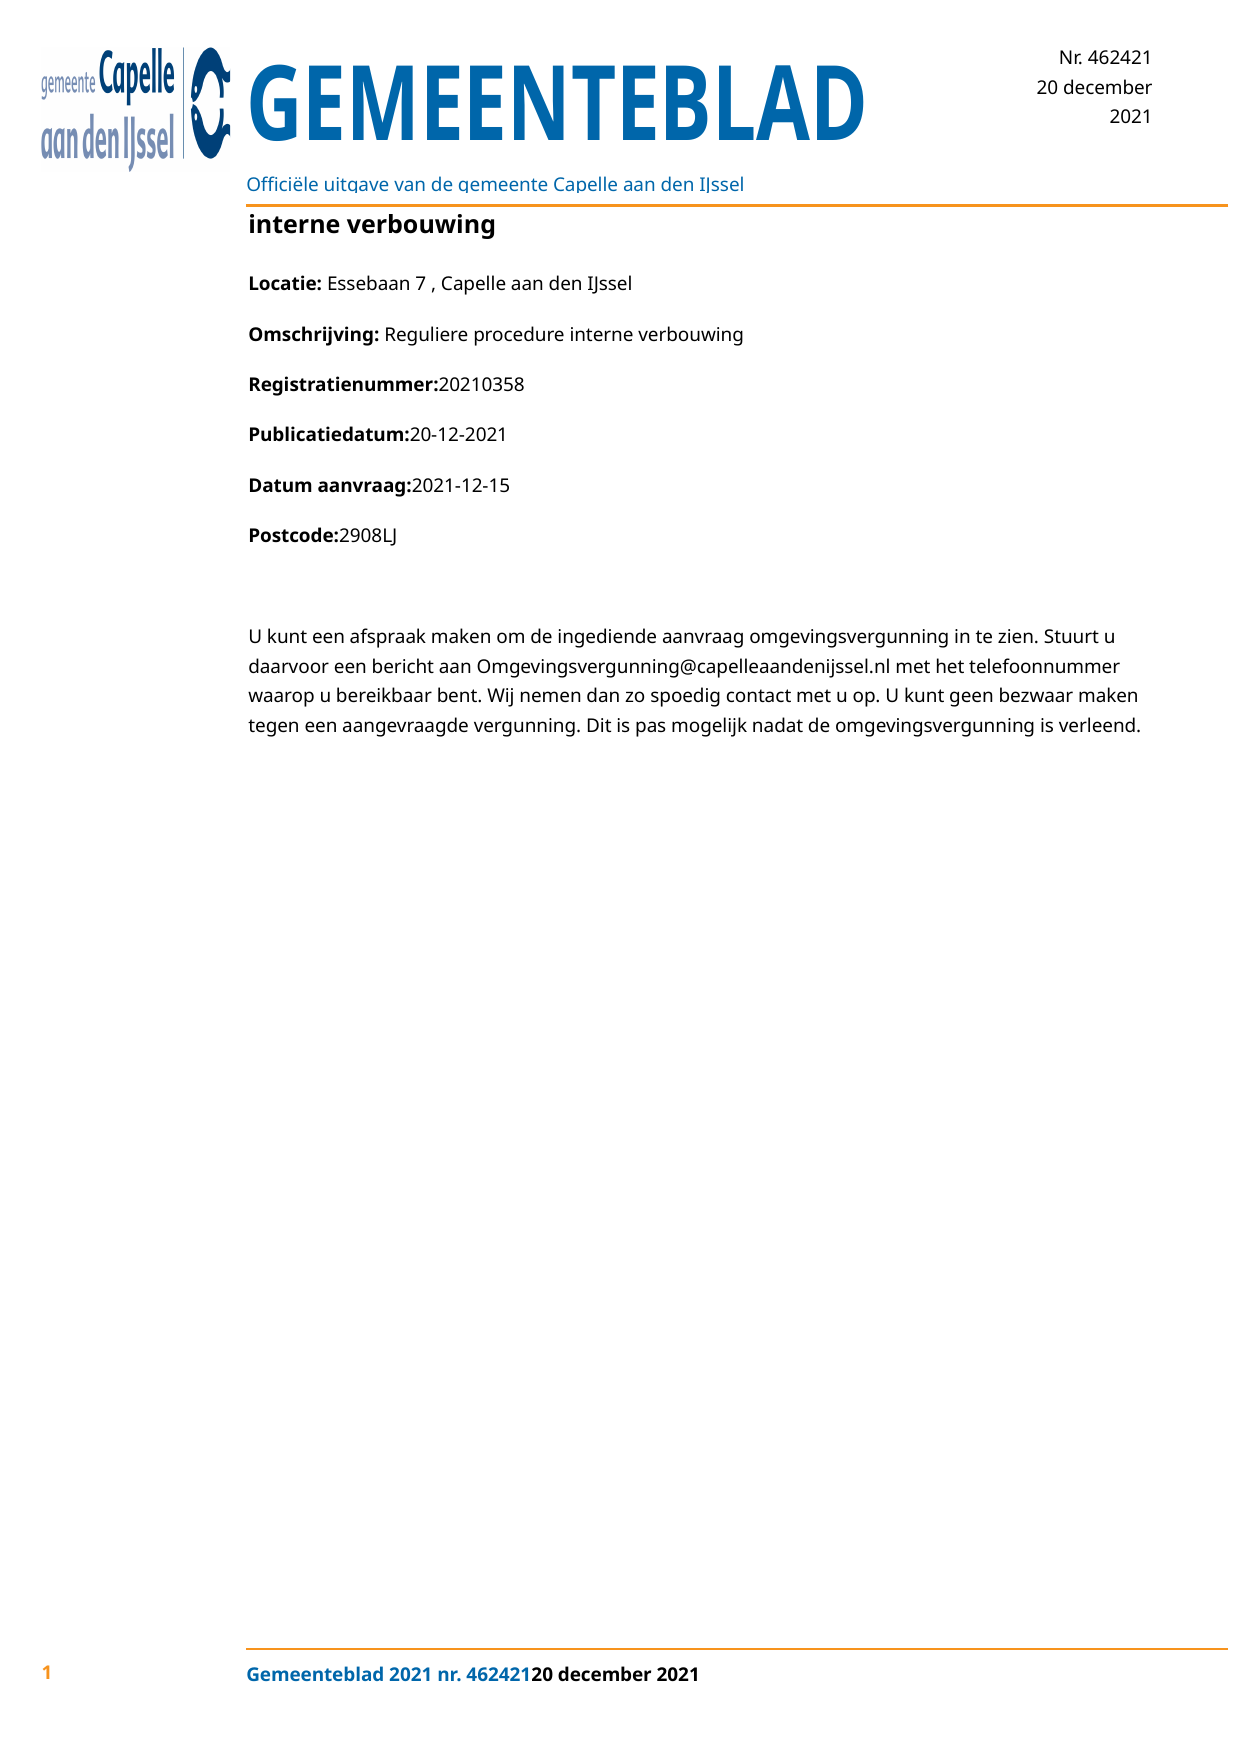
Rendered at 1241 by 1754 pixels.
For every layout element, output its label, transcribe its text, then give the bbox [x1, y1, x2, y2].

text U kunt een afspraak maken om de ingediende aanvraag omgevingsvergunning in te zien. Stuurt u daarvoor een bericht aan Omgevingsvergunning@capelleaandenijssel.nl met het telefoonnummer waarop u bereikbaar bent. Wij nemen dan zo spoedig contact met u op. U kunt geen bezwaar maken tegen een aangevraagde vergunning. Dit is pas mogelijk nadat de omgevingsvergunning is verleend. [248, 623, 1152, 738]
picture [41, 47, 231, 172]
text Omschrijving: Reguliere procedure interne verbouwing [248, 321, 1152, 346]
text interne verbouwing [248, 207, 1152, 241]
text Datum aanvraag:2021-12-15 [248, 472, 1152, 498]
text Postcode:2908LJ [248, 522, 1152, 548]
text Publicatiedatum:20-12-2021 [248, 422, 1152, 447]
text Registratienummer:20210358 [248, 371, 1152, 397]
text Locatie: Essebaan 7 , Capelle aan den IJssel [248, 270, 1152, 296]
